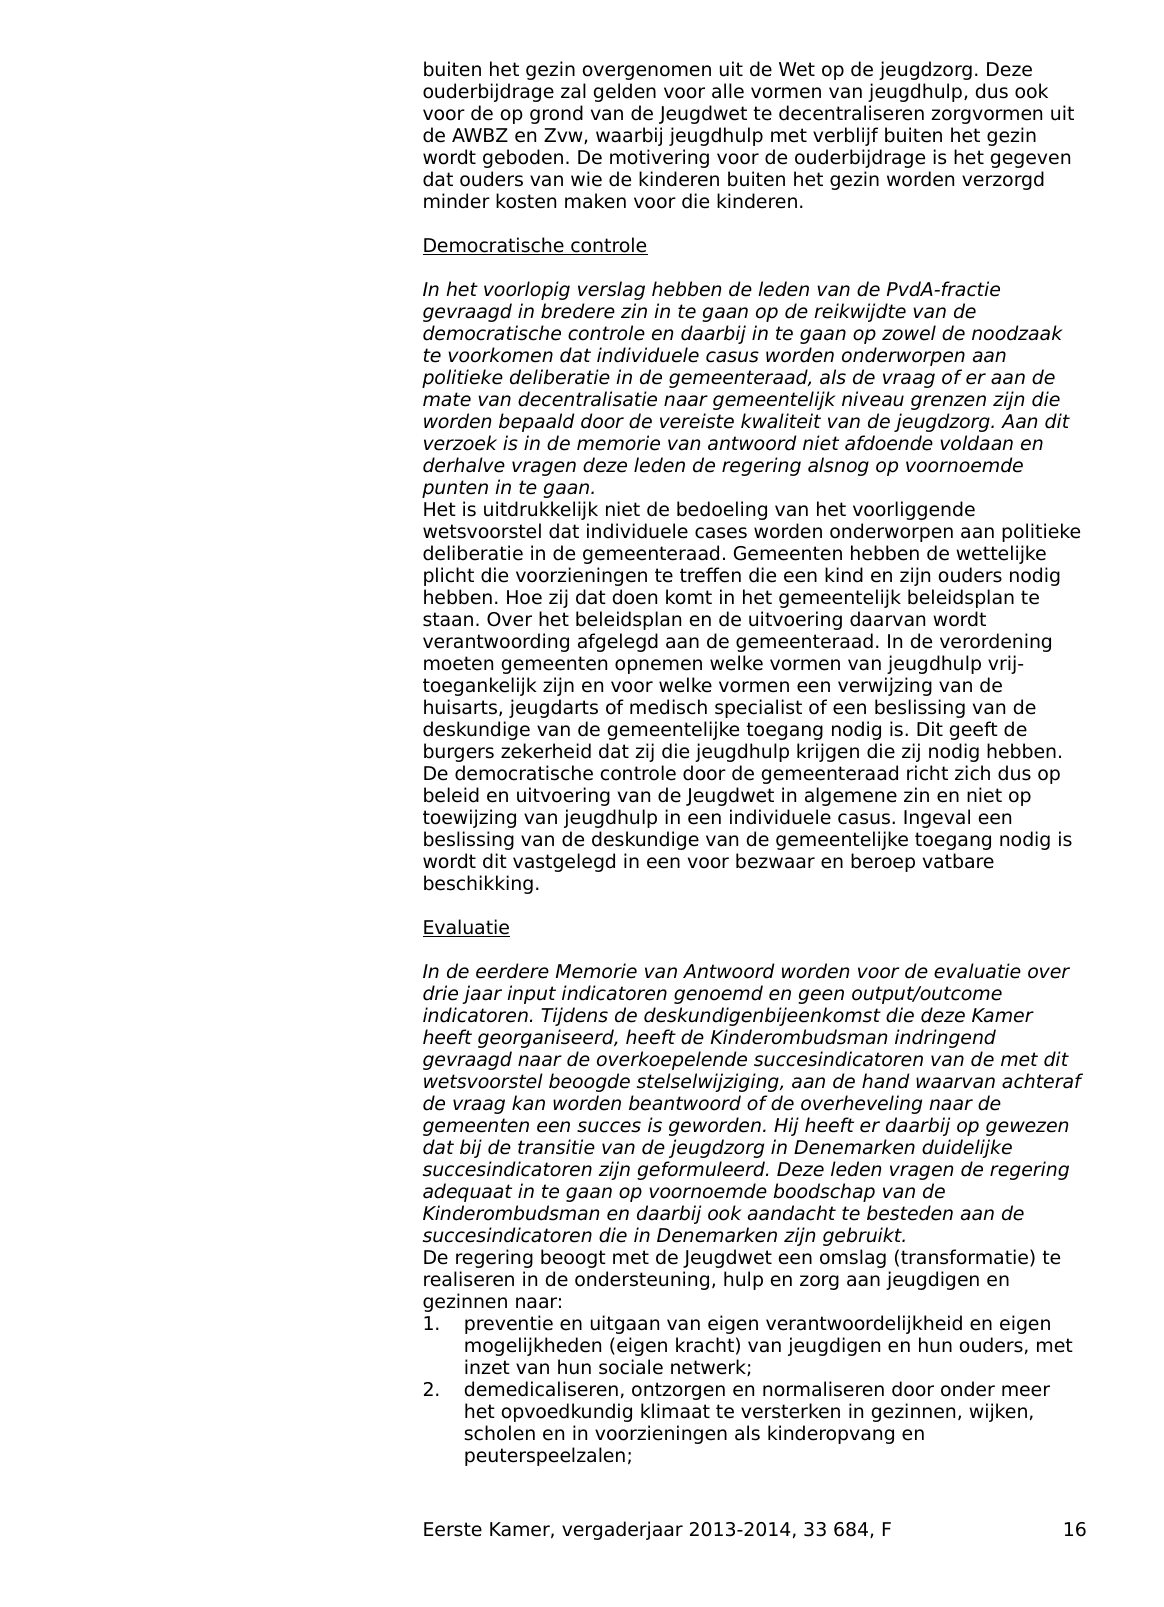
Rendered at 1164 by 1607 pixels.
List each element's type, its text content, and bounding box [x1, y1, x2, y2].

text 1. preventie en uitgaan van eigen verantwoordelijkheid en eigen mogelijkheden (eigen kracht) van jeugdigen en hun ouders, met inzet van hun sociale netwerk; [422, 1313, 1087, 1379]
text In het voorlopig verslag hebben de leden van de PvdA-fractie gevraagd in bredere zin in te gaan op de reikwijdte van de democratische controle en daarbij in te gaan op zowel de noodzaak te voorkomen dat individuele casus worden onderworpen aan politieke deliberatie in de gemeenteraad, als de vraag of er aan de mate van decentralisatie naar gemeentelijk niveau grenzen zijn die worden bepaald door de vereiste kwaliteit van de jeugdzorg. Aan dit verzoek is in de memorie van antwoord niet afdoende voldaan en derhalve vragen deze leden de regering alsnog op voornoemde punten in te gaan. [422, 279, 1087, 499]
subtitle Democratische controle [422, 235, 1087, 257]
text In de eerdere Memorie van Antwoord worden voor de evaluatie over drie jaar input indicatoren genoemd en geen output/outcome indicatoren. Tijdens de deskundigenbijeenkomst die deze Kamer heeft georganiseerd, heeft de Kinderombudsman indringend gevraagd naar de overkoepelende succesindicatoren van de met dit wetsvoorstel beoogde stelselwijziging, aan de hand waarvan achteraf de vraag kan worden beantwoord of de overheveling naar de gemeenten een succes is geworden. Hij heeft er daarbij op gewezen dat bij de transitie van de jeugdzorg in Denemarken duidelijke succesindicatoren zijn geformuleerd. Deze leden vragen de regering adequaat in te gaan op voornoemde boodschap van de Kinderombudsman en daarbij ook aandacht te besteden aan de succesindicatoren die in Denemarken zijn gebruikt. [422, 961, 1087, 1247]
text De regering beoogt met de Jeugdwet een omslag (transformatie) te realiseren in de ondersteuning, hulp en zorg aan jeugdigen en gezinnen naar: [422, 1247, 1087, 1313]
subtitle Evaluatie [422, 917, 1087, 939]
text Het is uitdrukkelijk niet de bedoeling van het voorliggende wetsvoorstel dat individuele cases worden onderworpen aan politieke deliberatie in de gemeenteraad. Gemeenten hebben de wettelijke plicht die voorzieningen te treffen die een kind en zijn ouders nodig hebben. Hoe zij dat doen komt in het gemeentelijk beleidsplan te staan. Over het beleidsplan en de uitvoering daarvan wordt verantwoording afgelegd aan de gemeenteraad. In de verordening moeten gemeenten opnemen welke vormen van jeugdhulp vrij-toegankelijk zijn en voor welke vormen een verwijzing van de huisarts, jeugdarts of medisch specialist of een beslissing van de deskundige van de gemeentelijke toegang nodig is. Dit geeft de burgers zekerheid dat zij die jeugdhulp krijgen die zij nodig hebben. De democratische controle door de gemeenteraad richt zich dus op beleid en uitvoering van de Jeugdwet in algemene zin en niet op toewijzing van jeugdhulp in een individuele casus. Ingeval een beslissing van de deskundige van de gemeentelijke toegang nodig is wordt dit vastgelegd in een voor bezwaar en beroep vatbare beschikking. [422, 499, 1087, 895]
text buiten het gezin overgenomen uit de Wet op de jeugdzorg. Deze ouderbijdrage zal gelden voor alle vormen van jeugdhulp, dus ook voor de op grond van de Jeugdwet te decentraliseren zorgvormen uit de AWBZ en Zvw, waarbij jeugdhulp met verblijf buiten het gezin wordt geboden. De motivering voor de ouderbijdrage is het gegeven dat ouders van wie de kinderen buiten het gezin worden verzorgd minder kosten maken voor die kinderen. [422, 59, 1087, 213]
text 2. demedicaliseren, ontzorgen en normaliseren door onder meer het opvoedkundig klimaat te versterken in gezinnen, wijken, scholen en in voorzieningen als kinderopvang en peuterspeelzalen; [422, 1379, 1087, 1467]
